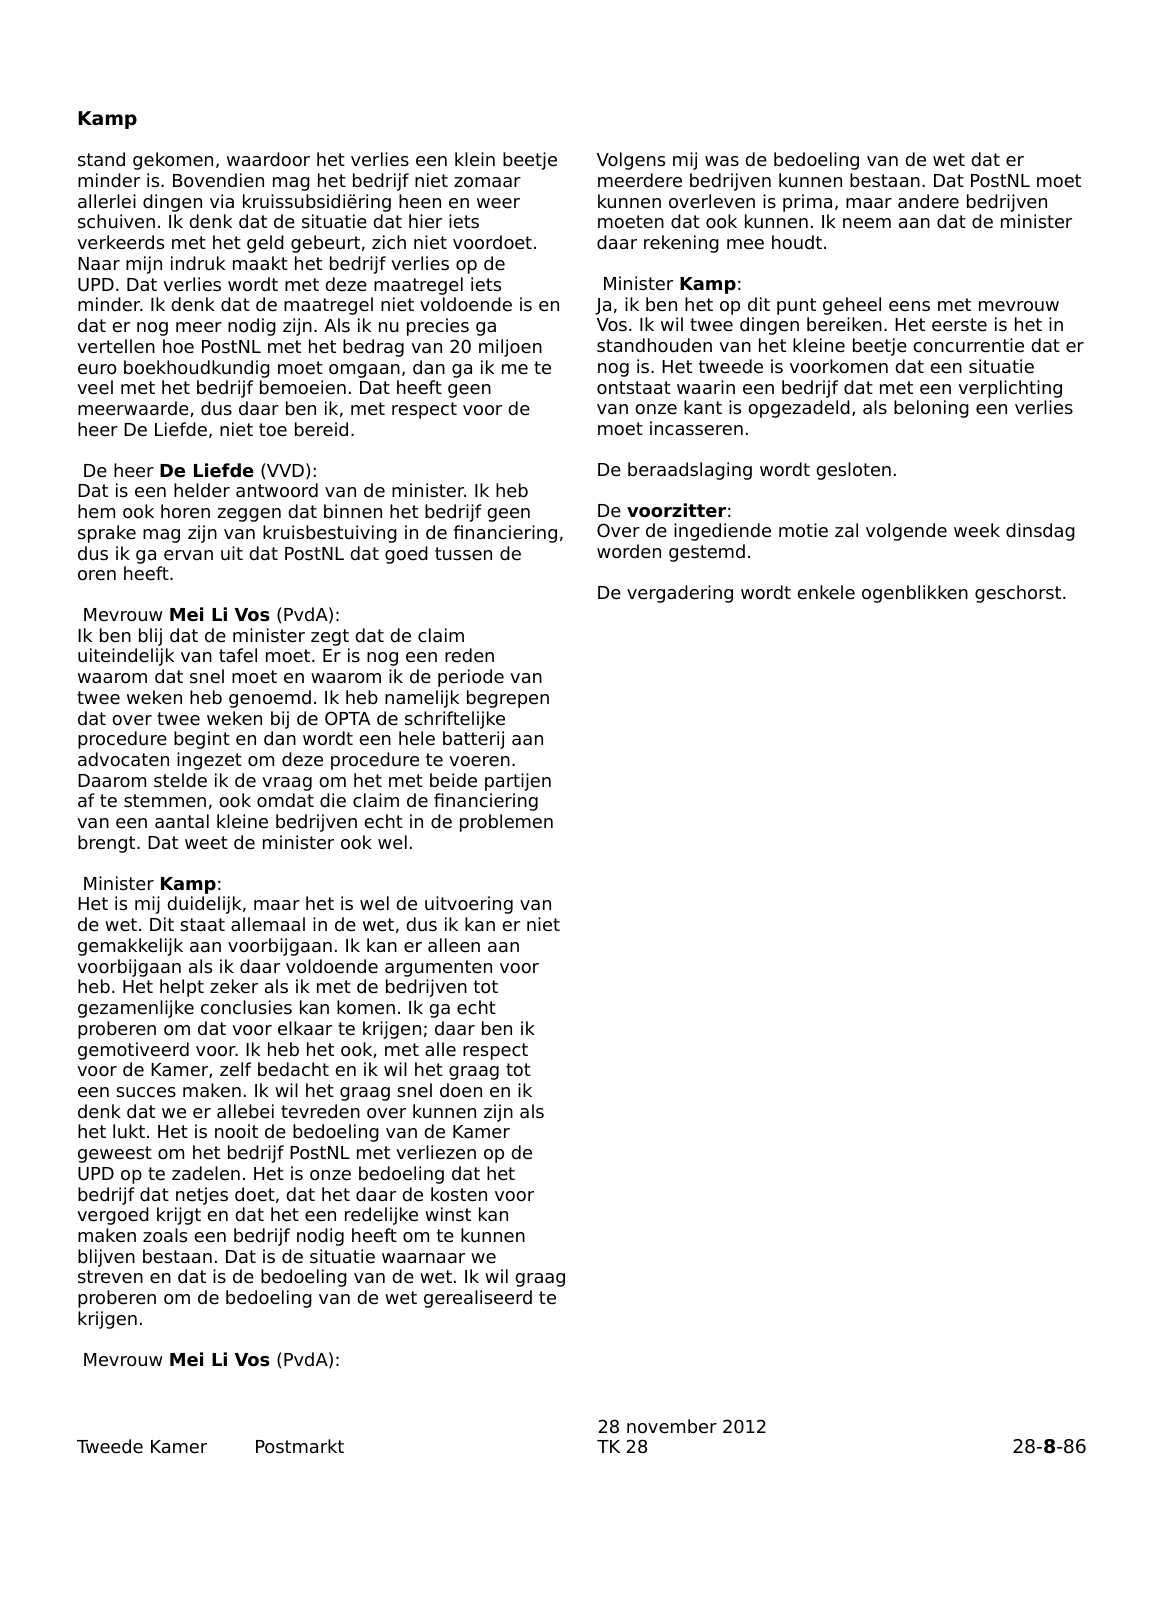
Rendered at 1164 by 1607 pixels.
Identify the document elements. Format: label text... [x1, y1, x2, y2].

text De beraadslaging wordt gesloten. [596, 460, 1087, 480]
text Mevrouw Mei Li Vos (PvdA): [77, 605, 567, 626]
text De heer De Liefde (VVD): [77, 460, 567, 481]
text De voorzitter: [596, 500, 1087, 521]
text Over de ingediende motie zal volgende week dinsdag worden gestemd. [596, 521, 1087, 563]
text Dat is een helder antwoord van de minister. Ik heb hem ook horen zeggen dat binnen het bedrijf geen sprake mag zijn van kruisbestuiving in de financiering, dus ik ga ervan uit dat PostNL dat goed tussen de oren heeft. [77, 481, 567, 585]
text Het is mij duidelijk, maar het is wel de uitvoering van de wet. Dit staat allemaal in de wet, dus ik kan er niet gemakkelijk aan voorbijgaan. Ik kan er alleen aan voorbijgaan als ik daar voldoende argumenten voor heb. Het helpt zeker als ik met de bedrijven tot gezamenlijke conclusies kan komen. Ik ga echt proberen om dat voor elkaar te krijgen; daar ben ik gemotiveerd voor. Ik heb het ook, met alle respect voor de Kamer, zelf bedacht en ik wil het graag tot een succes maken. Ik wil het graag snel doen en ik denk dat we er allebei tevreden over kunnen zijn als het lukt. Het is nooit de bedoeling van de Kamer geweest om het bedrijf PostNL met verliezen op de UPD op te zadelen. Het is onze bedoeling dat het bedrijf dat netjes doet, dat het daar de kosten voor vergoed krijgt en dat het een redelijke winst kan maken zoals een bedrijf nodig heeft om te kunnen blijven bestaan. Dat is de situatie waarnaar we streven en dat is de bedoeling van de wet. Ik wil graag proberen om de bedoeling van de wet gerealiseerd te krijgen. [77, 894, 567, 1329]
text Minister Kamp: [596, 274, 1087, 294]
text stand gekomen, waardoor het verlies een klein beetje minder is. Bovendien mag het bedrijf niet zomaar allerlei dingen via kruissubsidiëring heen en weer schuiven. Ik denk dat de situatie dat hier iets verkeerds met het geld gebeurt, zich niet voordoet. Naar mijn indruk maakt het bedrijf verlies op de UPD. Dat verlies wordt met deze maatregel iets minder. Ik denk dat de maatregel niet voldoende is en dat er nog meer nodig zijn. Als ik nu precies ga vertellen hoe PostNL met het bedrag van 20 miljoen euro boekhoudkundig moet omgaan, dan ga ik me te veel met het bedrijf bemoeien. Dat heeft geen meerwaarde, dus daar ben ik, met respect voor de heer De Liefde, niet toe bereid. [77, 150, 567, 440]
text De vergadering wordt enkele ogenblikken geschorst. [596, 583, 1087, 603]
text Minister Kamp: [77, 873, 567, 894]
text Mevrouw Mei Li Vos (PvdA): [77, 1349, 567, 1370]
text Ik ben blij dat de minister zegt dat de claim uiteindelijk van tafel moet. Er is nog een reden waarom dat snel moet en waarom ik de periode van twee weken heb genoemd. Ik heb namelijk begrepen dat over twee weken bij de OPTA de schriftelijke procedure begint en dan wordt een hele batterij aan advocaten ingezet om deze procedure te voeren. Daarom stelde ik de vraag om het met beide partijen af te stemmen, ook omdat die claim de financiering van een aantal kleine bedrijven echt in de problemen brengt. Dat weet de minister ook wel. [77, 626, 567, 853]
text Volgens mij was de bedoeling van de wet dat er meerdere bedrijven kunnen bestaan. Dat PostNL moet kunnen overleven is prima, maar andere bedrijven moeten dat ook kunnen. Ik neem aan dat de minister daar rekening mee houdt. [596, 150, 1087, 254]
text Ja, ik ben het op dit punt geheel eens met mevrouw Vos. Ik wil twee dingen bereiken. Het eerste is het in standhouden van het kleine beetje concurrentie dat er nog is. Het tweede is voorkomen dat een situatie ontstaat waarin een bedrijf dat met een verplichting van onze kant is opgezadeld, als beloning een verlies moet incasseren. [596, 294, 1087, 440]
